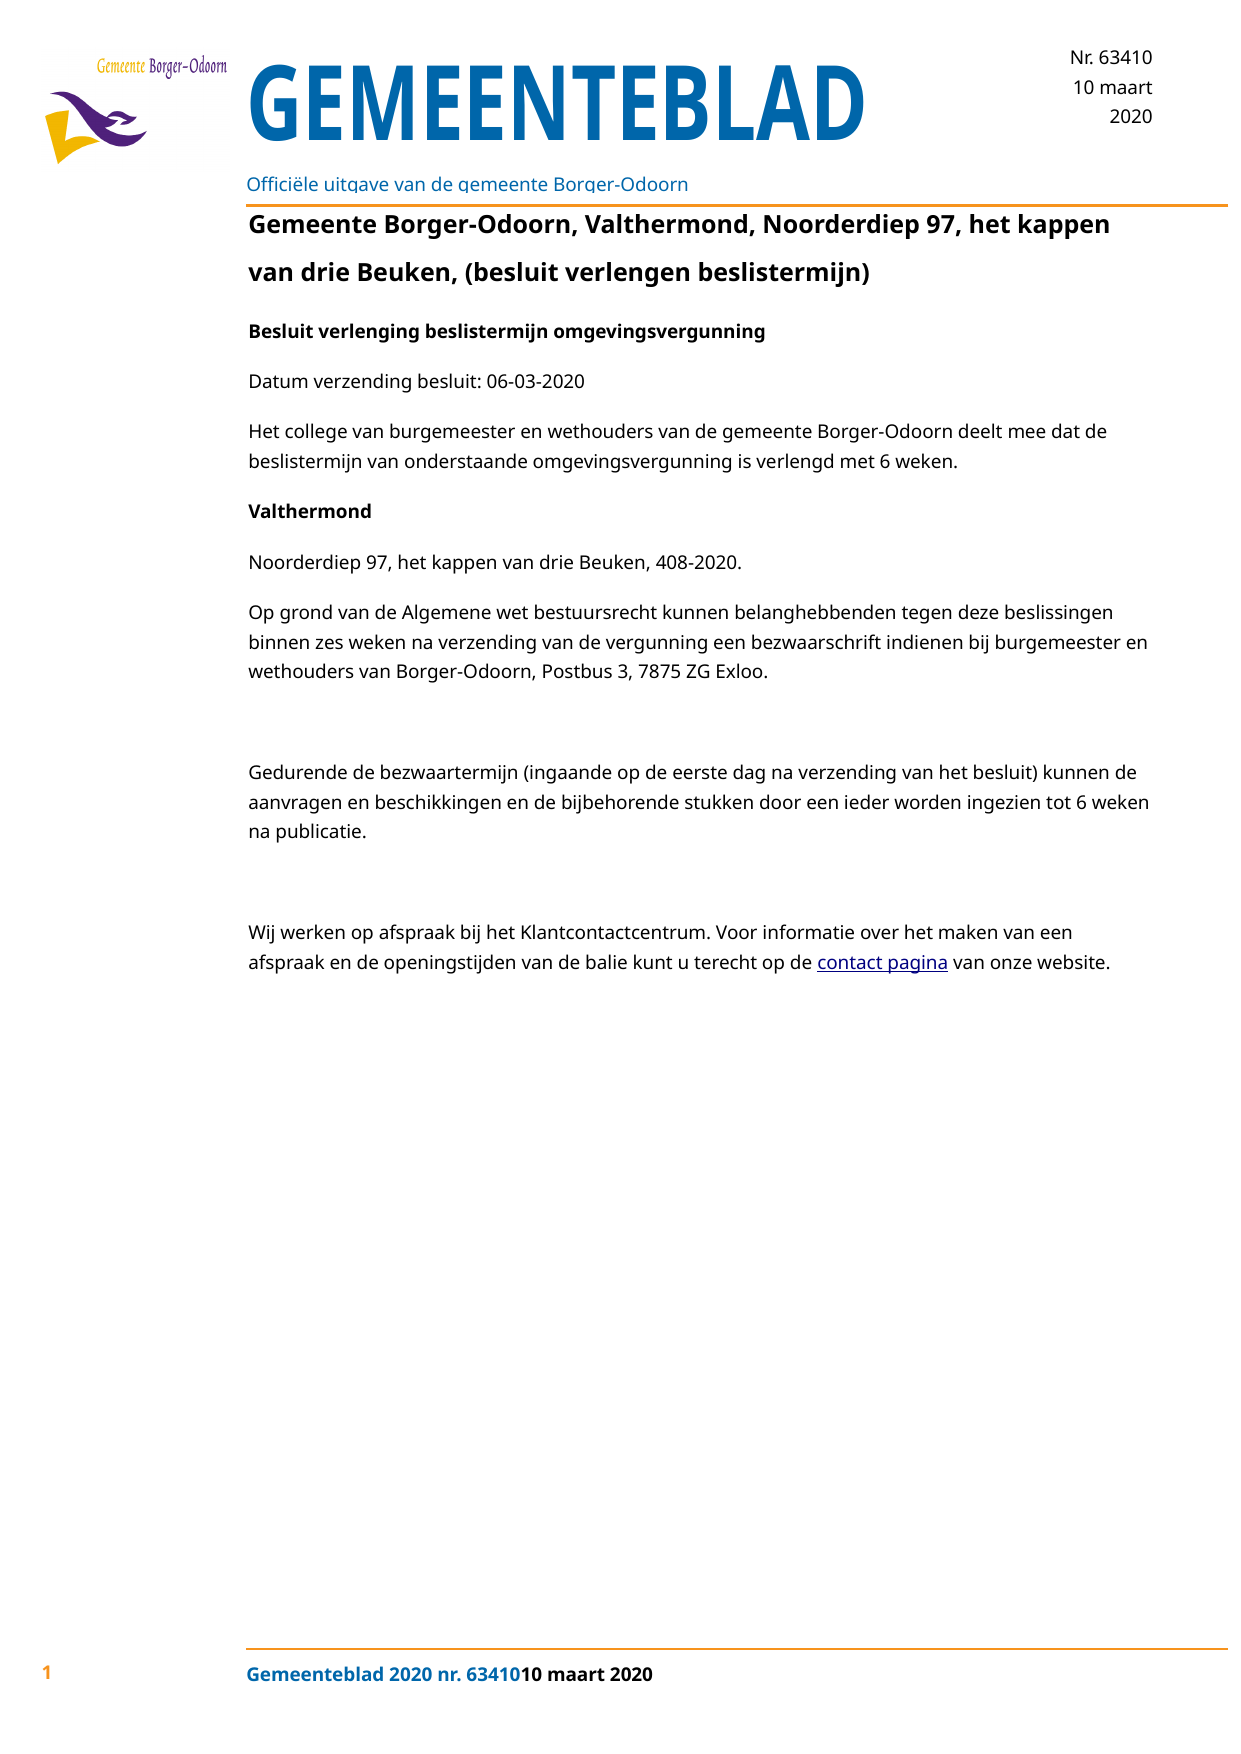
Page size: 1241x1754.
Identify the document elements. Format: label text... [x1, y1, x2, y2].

text Wij werken op afspraak bij het Klantcontactcentrum. Voor informatie over het maken van een afspraak en de openingstijden van de balie kunt u terecht op de contact pagina van onze website. [248, 919, 1152, 975]
text Het college van burgemeester en wethouders van de gemeente Borger-Odoorn deelt mee dat de beslistermijn van onderstaande omgevingsvergunning is verlengd met 6 weken. [248, 419, 1152, 474]
text Gedurende de bezwaartermijn (ingaande op de eerste dag na verzending van het besluit) kunnen de aanvragen en beschikkingen en de bijbehorende stukken door een ieder worden ingezien tot 6 weken na publicatie. [248, 759, 1152, 844]
text Gemeente Borger-Odoorn, Valthermond, Noorderdiep 97, het kappen van drie Beuken, (besluit verlengen beslistermijn) [248, 207, 1152, 288]
text Valthermond [248, 499, 1152, 524]
text Op grond van de Algemene wet bestuursrecht kunnen belanghebbenden tegen deze beslissingen binnen zes weken na verzending van de vergunning een bezwaarschrift indienen bij burgemeester en wethouders van Borger-Odoorn, Postbus 3, 7875 ZG Exloo. [248, 599, 1152, 684]
text Datum verzending besluit: 06-03-2020 [248, 368, 1152, 394]
text Noorderdiep 97, het kappen van drie Beuken, 408-2020. [248, 549, 1152, 575]
picture [41, 47, 231, 172]
text Besluit verlenging beslistermijn omgevingsvergunning [248, 318, 1152, 344]
